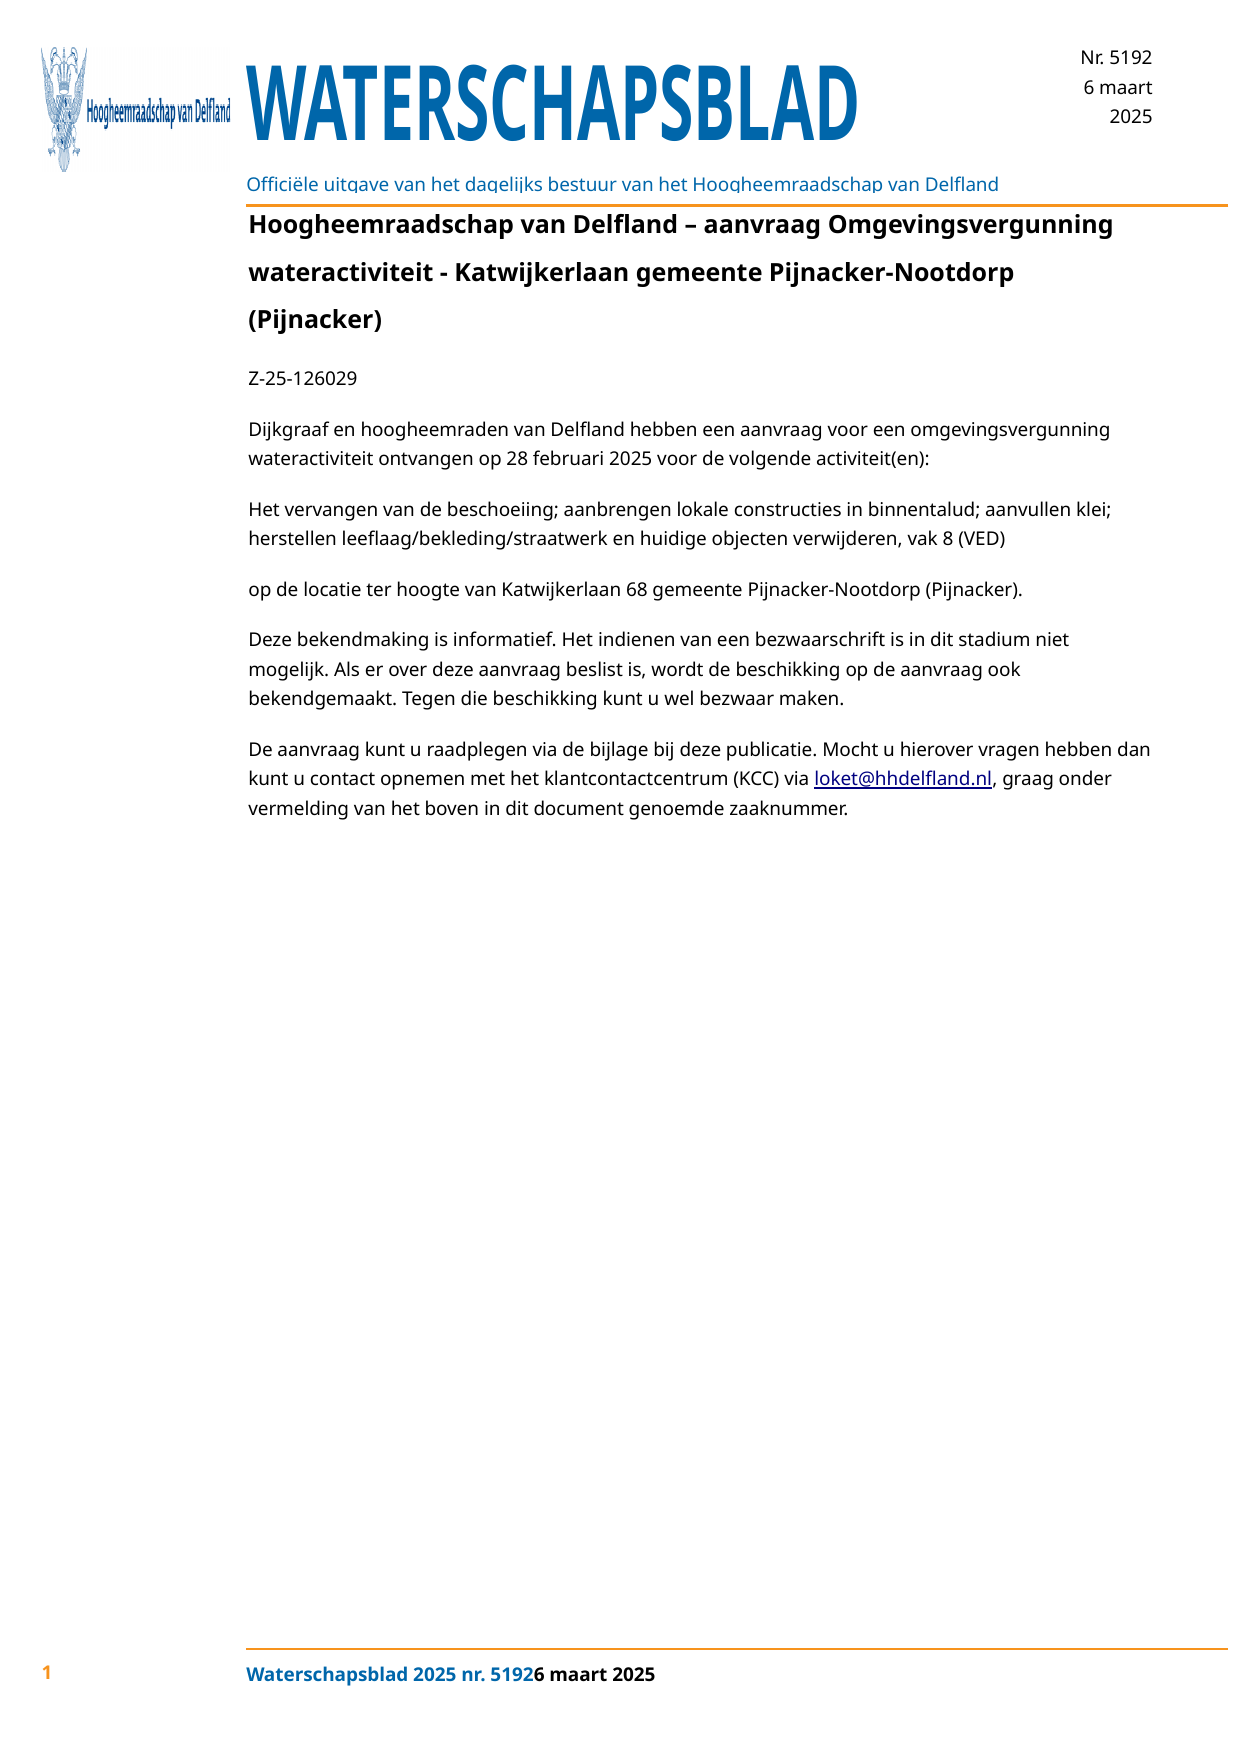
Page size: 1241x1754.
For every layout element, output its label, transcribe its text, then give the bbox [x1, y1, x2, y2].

picture [41, 47, 231, 172]
text De aanvraag kunt u raadplegen via de bijlage bij deze publicatie. Mocht u hierover vragen hebben dan kunt u contact opnemen met het klantcontactcentrum (KCC) via loket@hhdelfland.nl, graag onder vermelding van het boven in dit document genoemde zaaknummer. [248, 736, 1152, 821]
text Deze bekendmaking is informatief. Het indienen van een bezwaarschrift is in dit stadium niet mogelijk. Als er over deze aanvraag beslist is, wordt de beschikking op de aanvraag ook bekendgemaakt. Tegen die beschikking kunt u wel bezwaar maken. [248, 626, 1152, 711]
text op de locatie ter hoogte van Katwijkerlaan 68 gemeente Pijnacker-Nootdorp (Pijnacker). [248, 576, 1152, 602]
text Z-25-126029 [248, 366, 1152, 391]
text Hoogheemraadschap van Delfland – aanvraag Omgevingsvergunning wateractiviteit - Katwijkerlaan gemeente Pijnacker-Nootdorp (Pijnacker) [248, 207, 1152, 336]
text Het vervangen van de beschoeiing; aanbrengen lokale constructies in binnentalud; aanvullen klei; herstellen leeflaag/bekleding/straatwerk en huidige objecten verwijderen, vak 8 (VED) [248, 496, 1152, 551]
text Dijkgraaf en hoogheemraden van Delfland hebben een aanvraag voor een omgevingsvergunning wateractiviteit ontvangen op 28 februari 2025 voor de volgende activiteit(en): [248, 416, 1152, 471]
